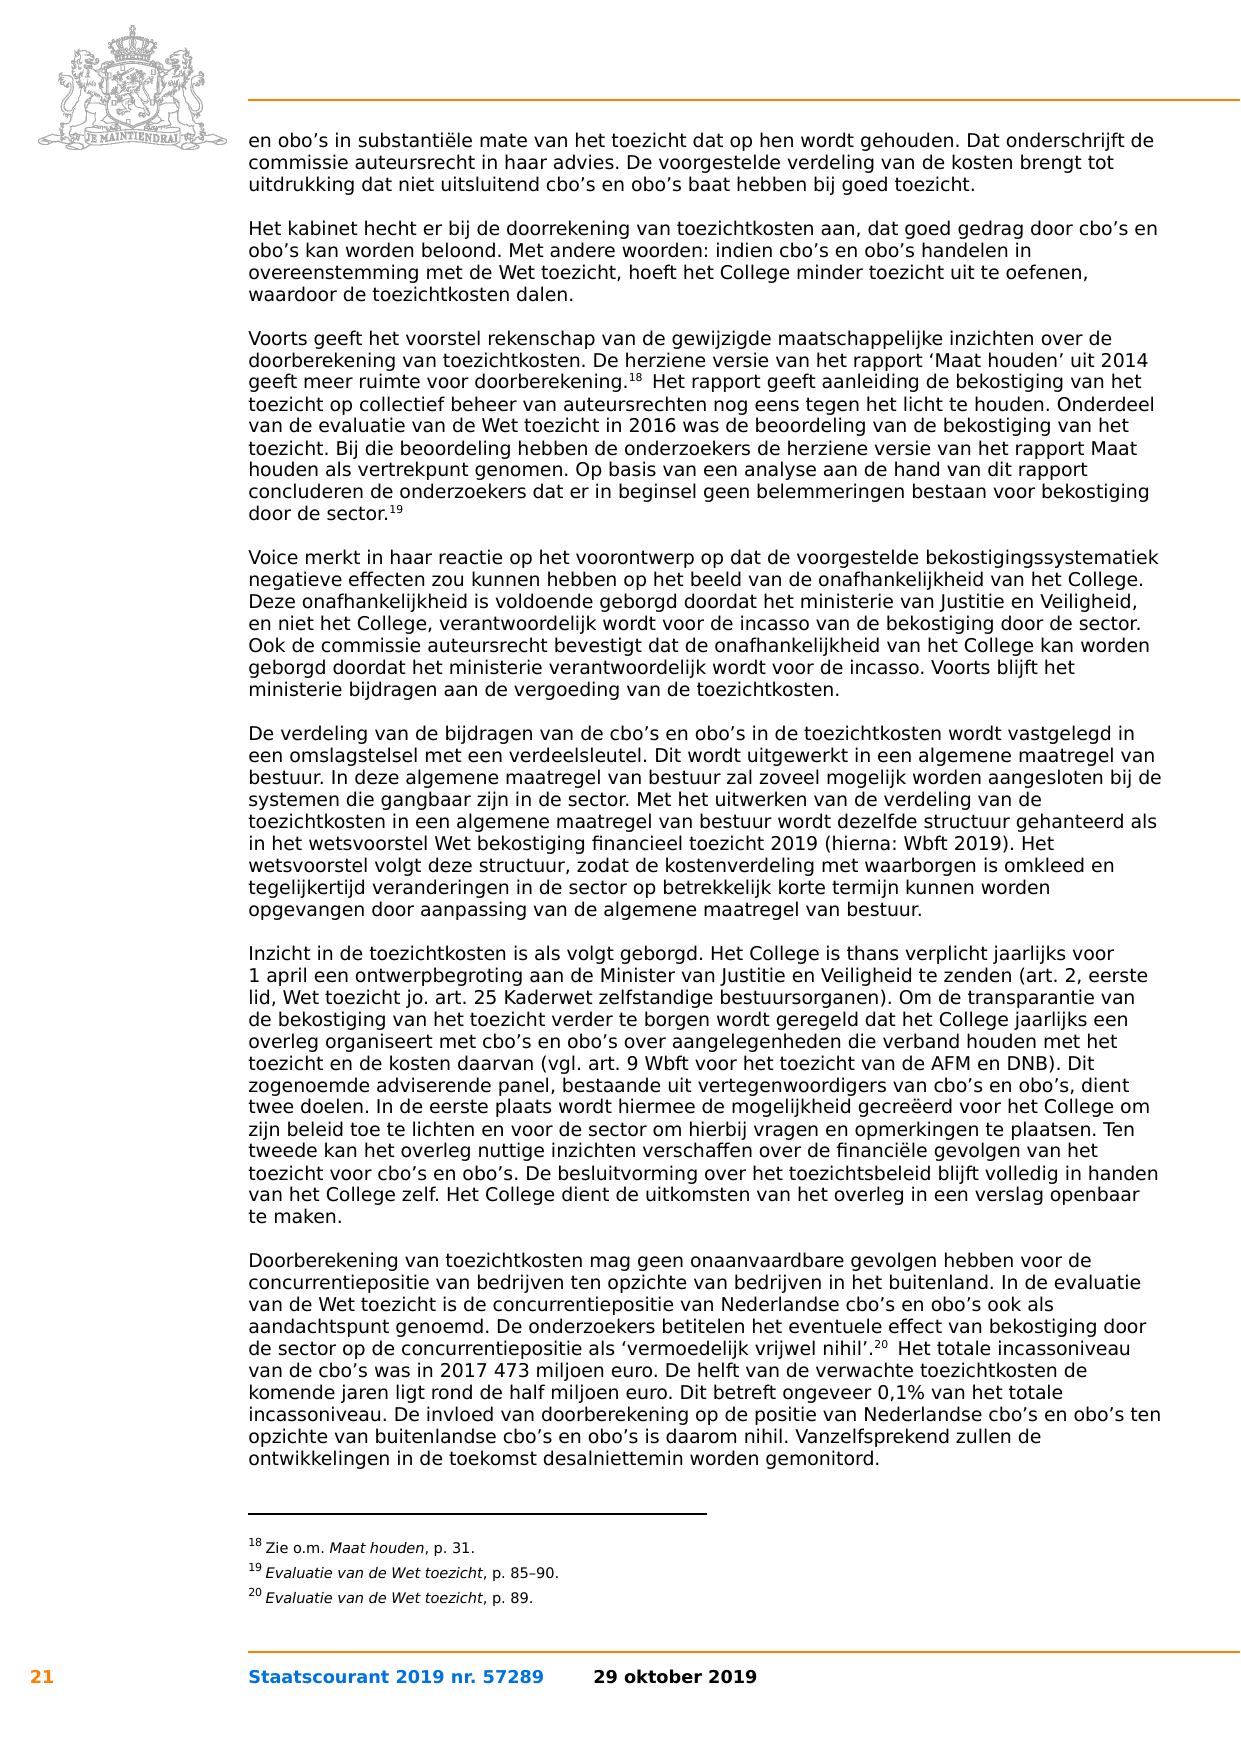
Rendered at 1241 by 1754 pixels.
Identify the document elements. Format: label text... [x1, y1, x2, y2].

text Zie o.m. Maat houden, p. 31. [248, 1536, 1163, 1558]
text De verdeling van de bijdragen van de cbo’s en obo’s in de toezichtkosten wordt vastgelegd in een omslagstelsel met een verdeelsleutel. Dit wordt uitgewerkt in een algemene maatregel van bestuur. In deze algemene maatregel van bestuur zal zoveel mogelijk worden aangesloten bij de systemen die gangbaar zijn in de sector. Met het uitwerken van de verdeling van de toezichtkosten in een algemene maatregel van bestuur wordt dezelfde structuur gehanteerd als in het wetsvoorstel Wet bekostiging financieel toezicht 2019 (hierna: Wbft 2019). Het wetsvoorstel volgt deze structuur, zodat de kostenverdeling met waarborgen is omkleed en tegelijkertijd veranderingen in de sector op betrekkelijk korte termijn kunnen worden opgevangen door aanpassing van de algemene maatregel van bestuur. [248, 723, 1163, 921]
picture [38, 25, 227, 150]
text Voorts geeft het voorstel rekenschap van de gewijzigde maatschappelijke inzichten over de doorberekening van toezichtkosten. De herziene versie van het rapport ‘Maat houden’ uit 2014 geeft meer ruimte voor doorberekening. Het rapport geeft aanleiding de bekostiging van het toezicht op collectief beheer van auteursrechten nog eens tegen het licht te houden. Onderdeel van de evaluatie van de Wet toezicht in 2016 was de beoordeling van de bekostiging van het toezicht. Bij die beoordeling hebben de onderzoekers de herziene versie van het rapport Maat houden als vertrekpunt genomen. Op basis van een analyse aan de hand van dit rapport concluderen de onderzoekers dat er in beginsel geen belemmeringen bestaan voor bekostiging door de sector. [248, 327, 1163, 525]
text en obo’s in substantiële mate van het toezicht dat op hen wordt gehouden. Dat onderschrijft de commissie auteursrecht in haar advies. De voorgestelde verdeling van de kosten brengt tot uitdrukking dat niet uitsluitend cbo’s en obo’s baat hebben bij goed toezicht. [248, 130, 1163, 196]
text Het kabinet hecht er bij de doorrekening van toezichtkosten aan, dat goed gedrag door cbo’s en obo’s kan worden beloond. Met andere woorden: indien cbo’s en obo’s handelen in overeenstemming met de Wet toezicht, hoeft het College minder toezicht uit te oefenen, waardoor de toezichtkosten dalen. [248, 218, 1163, 306]
text Inzicht in de toezichtkosten is als volgt geborgd. Het College is thans verplicht jaarlijks voor 1 april een ontwerpbegroting aan de Minister van Justitie en Veiligheid te zenden (art. 2, eerste lid, Wet toezicht jo. art. 25 Kaderwet zelfstandige bestuursorganen). Om de transparantie van de bekostiging van het toezicht verder te borgen wordt geregeld dat het College jaarlijks een overleg organiseert met cbo’s en obo’s over aangelegenheden die verband houden met het toezicht en de kosten daarvan (vgl. art. 9 Wbft voor het toezicht van de AFM en DNB). Dit zogenoemde adviserende panel, bestaande uit vertegenwoordigers van cbo’s en obo’s, dient twee doelen. In de eerste plaats wordt hiermee de mogelijkheid gecreëerd voor het College om zijn beleid toe te lichten en voor de sector om hierbij vragen en opmerkingen te plaatsen. Ten tweede kan het overleg nuttige inzichten verschaffen over de financiële gevolgen van het toezicht voor cbo’s en obo’s. De besluitvorming over het toezichtsbeleid blijft volledig in handen van het College zelf. Het College dient de uitkomsten van het overleg in een verslag openbaar te maken. [248, 943, 1163, 1228]
text Voice merkt in haar reactie op het voorontwerp op dat de voorgestelde bekostigingssystematiek negatieve effecten zou kunnen hebben op het beeld van de onafhankelijkheid van het College. Deze onafhankelijkheid is voldoende geborgd doordat het ministerie van Justitie en Veiligheid, en niet het College, verantwoordelijk wordt voor de incasso van de bekostiging door de sector. Ook de commissie auteursrecht bevestigt dat de onafhankelijkheid van het College kan worden geborgd doordat het ministerie verantwoordelijk wordt voor de incasso. Voorts blijft het ministerie bijdragen aan de vergoeding van de toezichtkosten. [248, 547, 1163, 701]
text Doorberekening van toezichtkosten mag geen onaanvaardbare gevolgen hebben voor de concurrentiepositie van bedrijven ten opzichte van bedrijven in het buitenland. In de evaluatie van de Wet toezicht is de concurrentiepositie van Nederlandse cbo’s en obo’s ook als aandachtspunt genoemd. De onderzoekers betitelen het eventuele effect van bekostiging door de sector op de concurrentiepositie als ‘vermoedelijk vrijwel nihil’. Het totale incassoniveau van de cbo’s was in 2017 473 miljoen euro. De helft van de verwachte toezichtkosten de komende jaren ligt rond de half miljoen euro. Dit betreft ongeveer 0,1% van het totale incassoniveau. De invloed van doorberekening op de positie van Nederlandse cbo’s en obo’s ten opzichte van buitenlandse cbo’s en obo’s is daarom nihil. Vanzelfsprekend zullen de ontwikkelingen in de toekomst desalniettemin worden gemonitord. [248, 1250, 1163, 1470]
text Evaluatie van de Wet toezicht, p. 85–90. [248, 1561, 1163, 1583]
text Evaluatie van de Wet toezicht, p. 89. [248, 1586, 1163, 1608]
